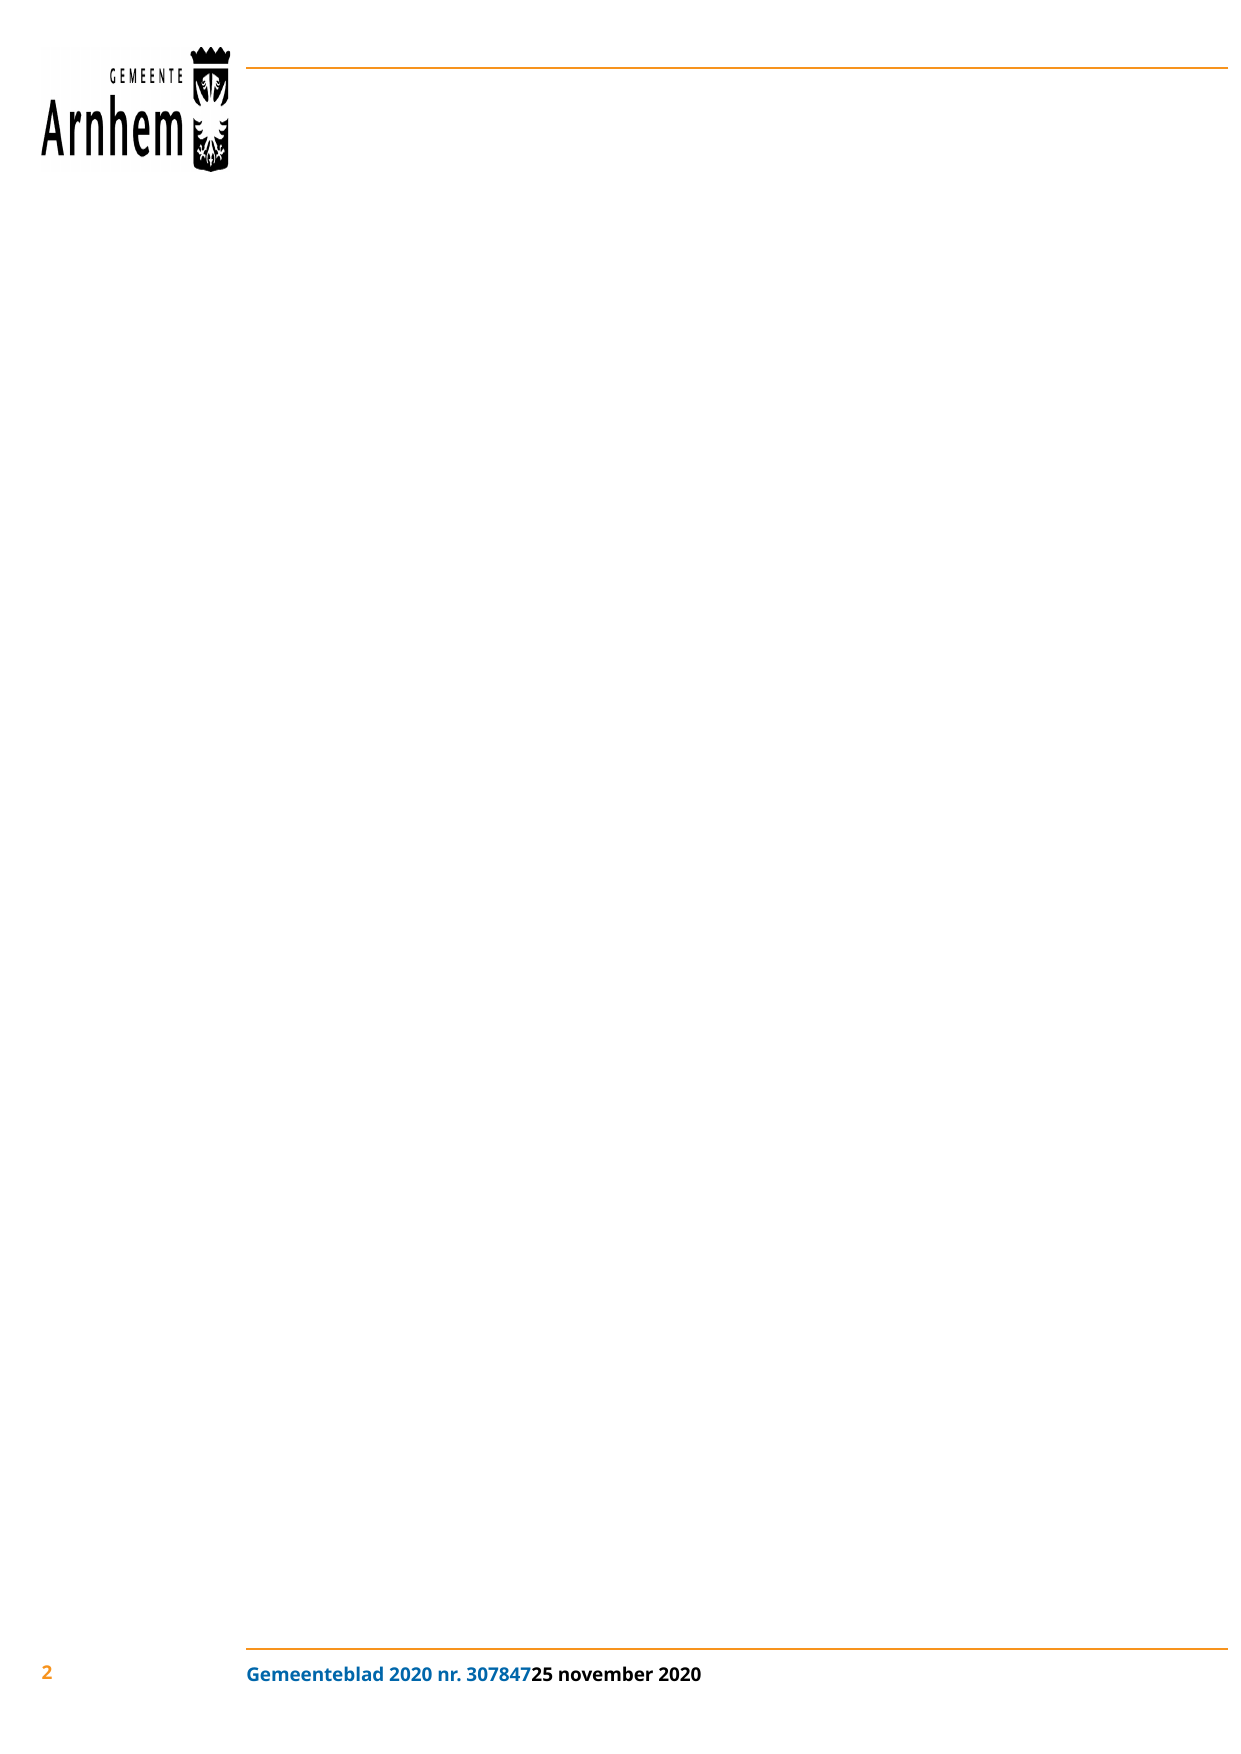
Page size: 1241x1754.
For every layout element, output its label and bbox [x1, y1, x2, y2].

picture [41, 47, 231, 172]
